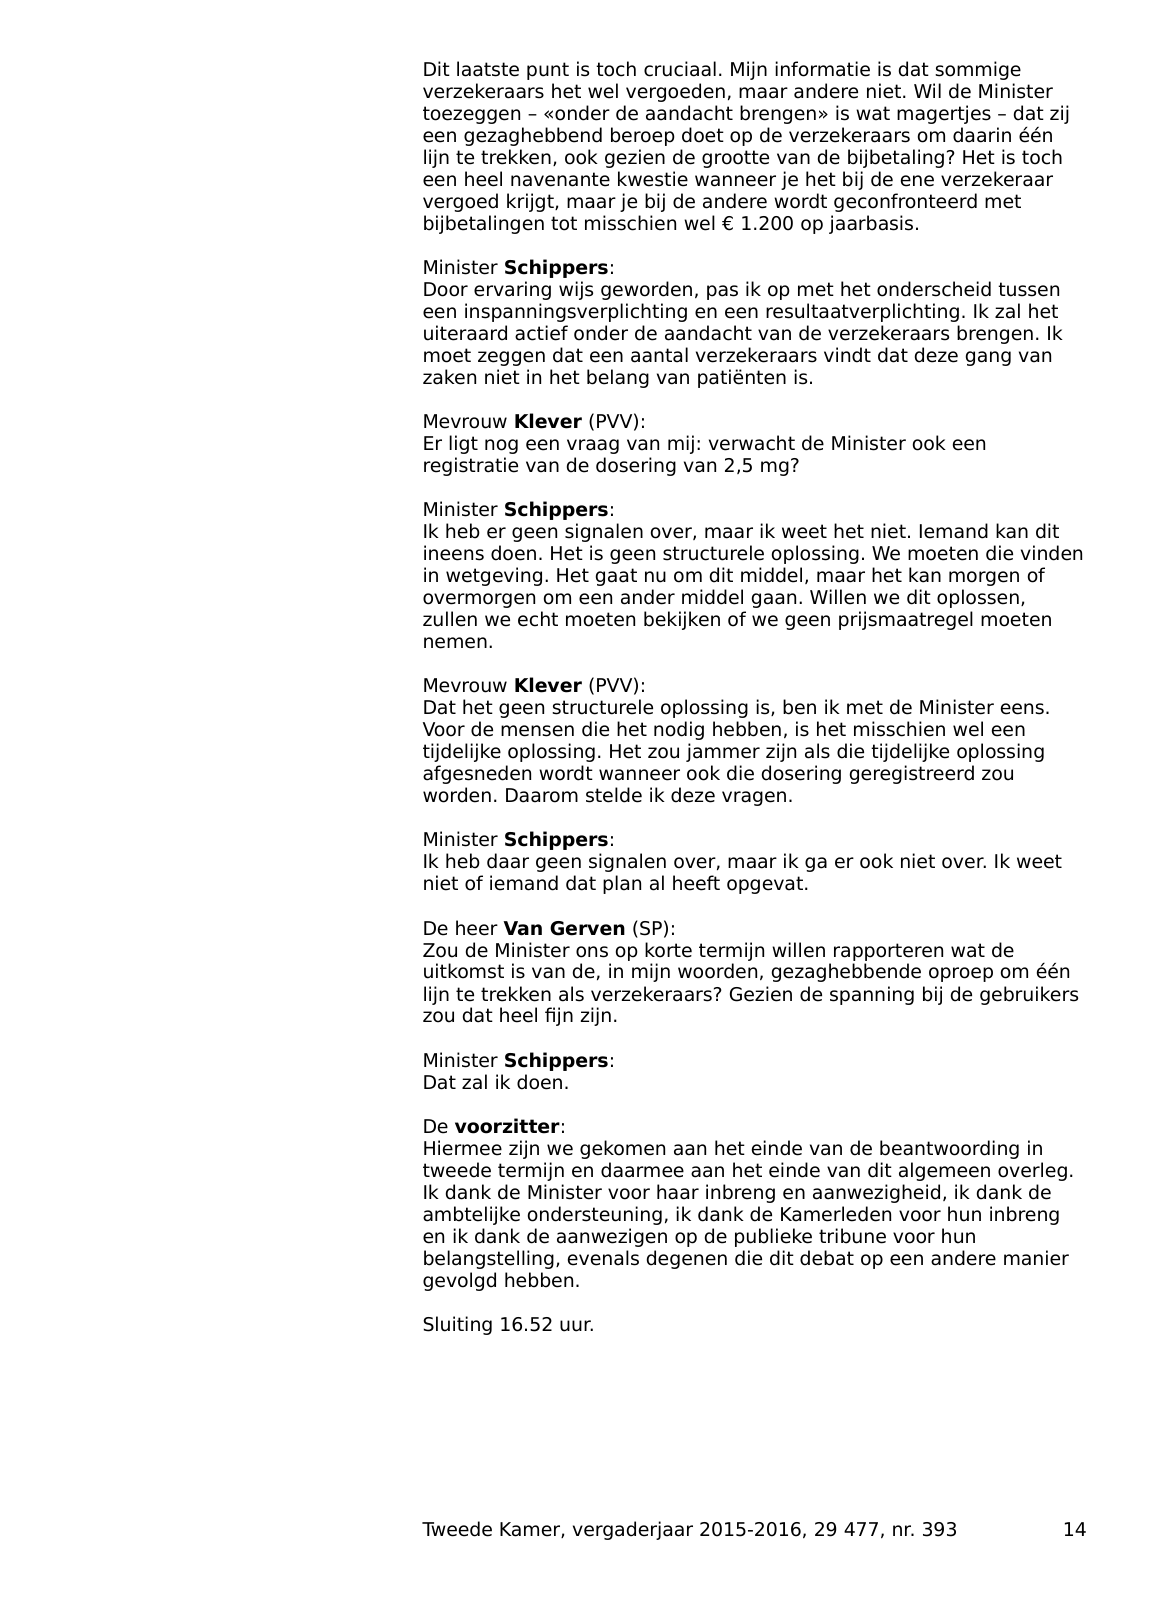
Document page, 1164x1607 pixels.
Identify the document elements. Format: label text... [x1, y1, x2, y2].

text De heer Van Gerven (SP): [422, 917, 1087, 939]
text Ik heb er geen signalen over, maar ik weet het niet. Iemand kan dit ineens doen. Het is geen structurele oplossing. We moeten die vinden in wetgeving. Het gaat nu om dit middel, maar het kan morgen of overmorgen om een ander middel gaan. Willen we dit oplossen, zullen we echt moeten bekijken of we geen prijsmaatregel moeten nemen. [422, 521, 1087, 653]
text Dit laatste punt is toch cruciaal. Mijn informatie is dat sommige verzekeraars het wel vergoeden, maar andere niet. Wil de Minister toezeggen – «onder de aandacht brengen» is wat magertjes – dat zij een gezaghebbend beroep doet op de verzekeraars om daarin één lijn te trekken, ook gezien de grootte van de bijbetaling? Het is toch een heel navenante kwestie wanneer je het bij de ene verzekeraar vergoed krijgt, maar je bij de andere wordt geconfronteerd met bijbetalingen tot misschien wel € 1.200 op jaarbasis. [422, 59, 1087, 235]
text Zou de Minister ons op korte termijn willen rapporteren wat de uitkomst is van de, in mijn woorden, gezaghebbende oproep om één lijn te trekken als verzekeraars? Gezien de spanning bij de gebruikers zou dat heel fijn zijn. [422, 939, 1087, 1027]
text Dat zal ik doen. [422, 1072, 1087, 1093]
text Mevrouw Klever (PVV): [422, 411, 1087, 433]
text Door ervaring wijs geworden, pas ik op met het onderscheid tussen een inspanningsverplichting en een resultaatverplichting. Ik zal het uiteraard actief onder de aandacht van de verzekeraars brengen. Ik moet zeggen dat een aantal verzekeraars vindt dat deze gang van zaken niet in het belang van patiënten is. [422, 279, 1087, 389]
text De voorzitter: [422, 1116, 1087, 1138]
text Minister Schippers: [422, 829, 1087, 851]
text Er ligt nog een vraag van mij: verwacht de Minister ook een registratie van de dosering van 2,5 mg? [422, 433, 1087, 477]
text Sluiting 16.52 uur. [422, 1314, 1087, 1336]
text Mevrouw Klever (PVV): [422, 675, 1087, 697]
text Dat het geen structurele oplossing is, ben ik met de Minister eens. Voor de mensen die het nodig hebben, is het misschien wel een tijdelijke oplossing. Het zou jammer zijn als die tijdelijke oplossing afgesneden wordt wanneer ook die dosering geregistreerd zou worden. Daarom stelde ik deze vragen. [422, 697, 1087, 807]
text Minister Schippers: [422, 257, 1087, 279]
text Ik heb daar geen signalen over, maar ik ga er ook niet over. Ik weet niet of iemand dat plan al heeft opgevat. [422, 851, 1087, 895]
text Minister Schippers: [422, 499, 1087, 521]
text Hiermee zijn we gekomen aan het einde van de beantwoording in tweede termijn en daarmee aan het einde van dit algemeen overleg. Ik dank de Minister voor haar inbreng en aanwezigheid, ik dank de ambtelijke ondersteuning, ik dank de Kamerleden voor hun inbreng en ik dank de aanwezigen op de publieke tribune voor hun belangstelling, evenals degenen die dit debat op een andere manier gevolgd hebben. [422, 1138, 1087, 1292]
text Minister Schippers: [422, 1049, 1087, 1072]
